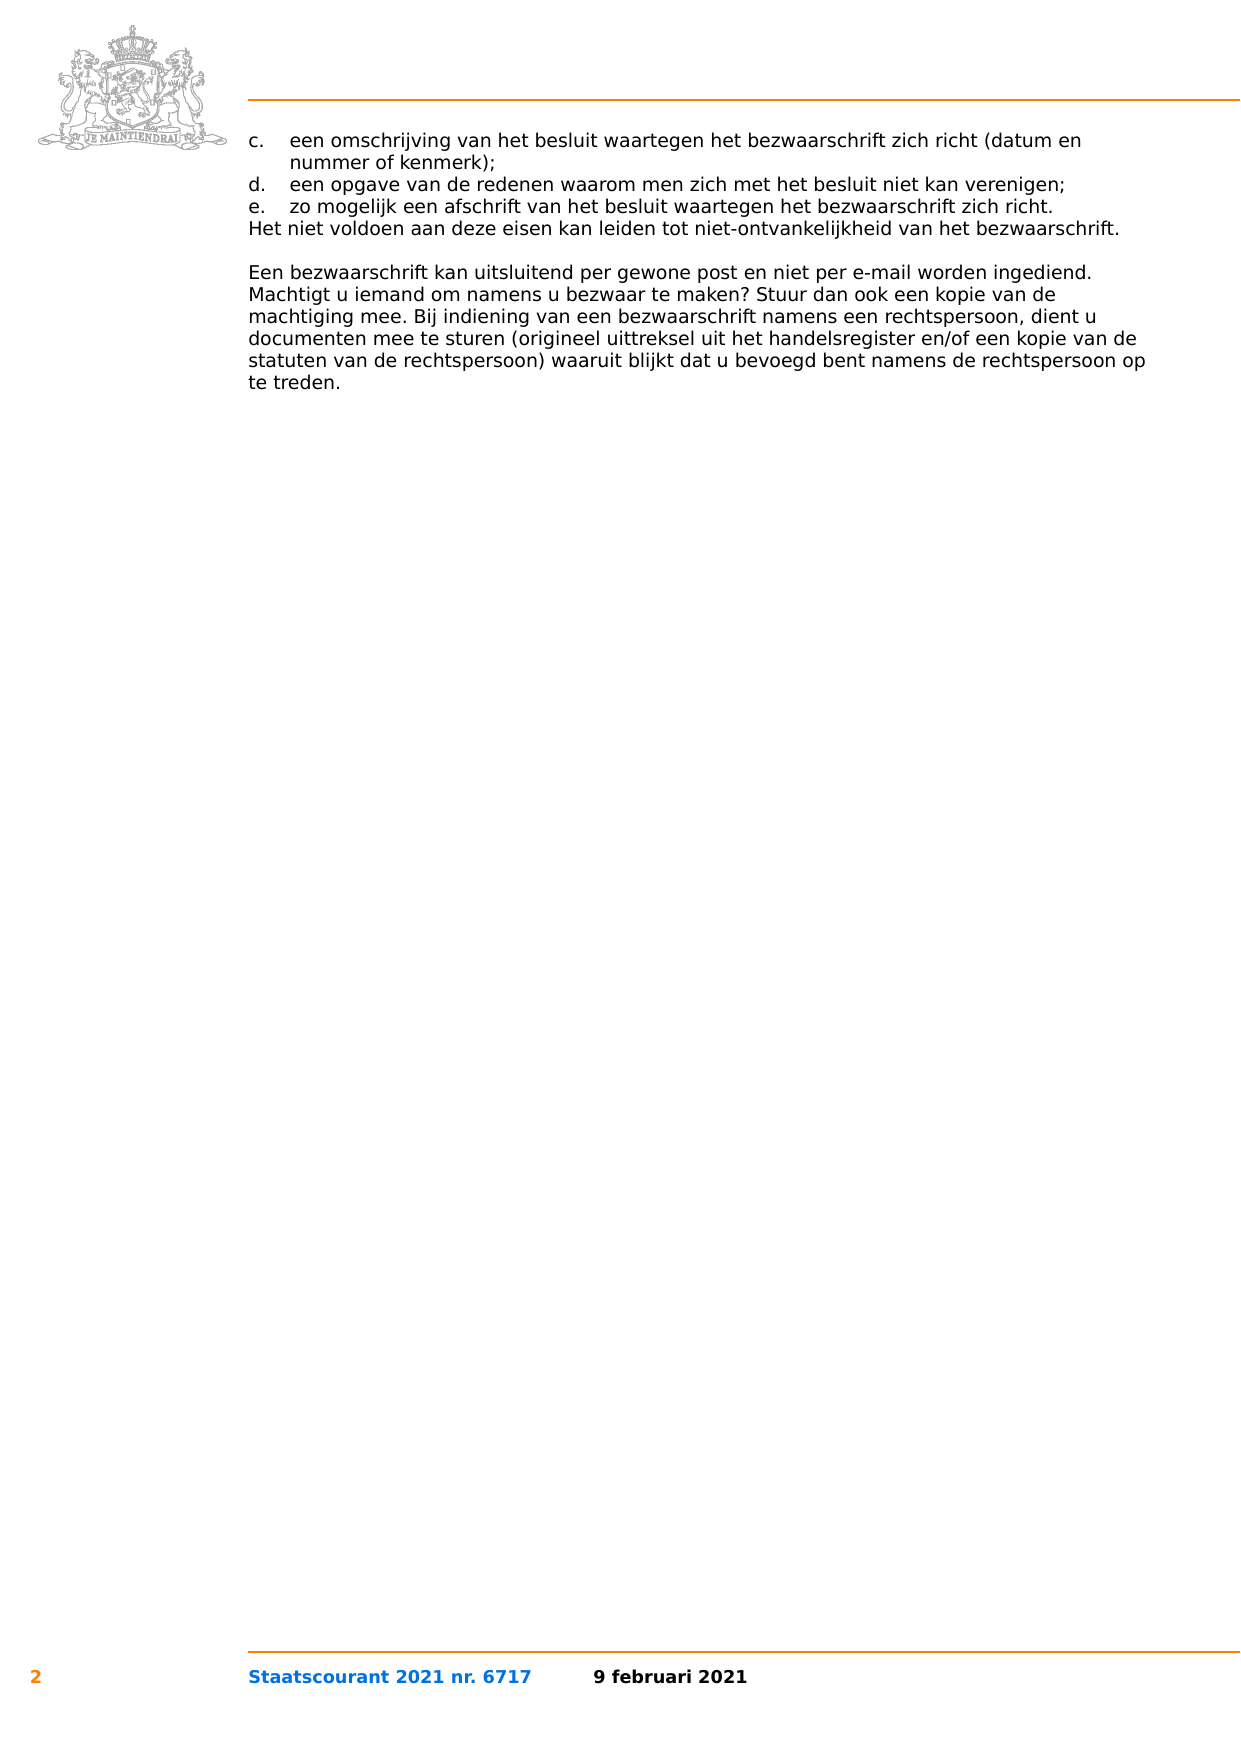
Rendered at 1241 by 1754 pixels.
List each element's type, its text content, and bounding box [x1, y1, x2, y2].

text d. een opgave van de redenen waarom men zich met het besluit niet kan verenigen; [248, 174, 1163, 196]
text c. een omschrijving van het besluit waartegen het bezwaarschrift zich richt (datum en nummer of kenmerk); [248, 130, 1163, 174]
picture [38, 25, 227, 150]
text Een bezwaarschrift kan uitsluitend per gewone post en niet per e-mail worden ingediend. [248, 262, 1163, 284]
text Het niet voldoen aan deze eisen kan leiden tot niet-ontvankelijkheid van het bezwaarschrift. [248, 218, 1163, 240]
text Machtigt u iemand om namens u bezwaar te maken? Stuur dan ook een kopie van de machtiging mee. Bij indiening van een bezwaarschrift namens een rechtspersoon, dient u documenten mee te sturen (origineel uittreksel uit het handelsregister en/of een kopie van de statuten van de rechtspersoon) waaruit blijkt dat u bevoegd bent namens de rechtspersoon op te treden. [248, 284, 1163, 393]
text e. zo mogelijk een afschrift van het besluit waartegen het bezwaarschrift zich richt. [248, 196, 1163, 218]
